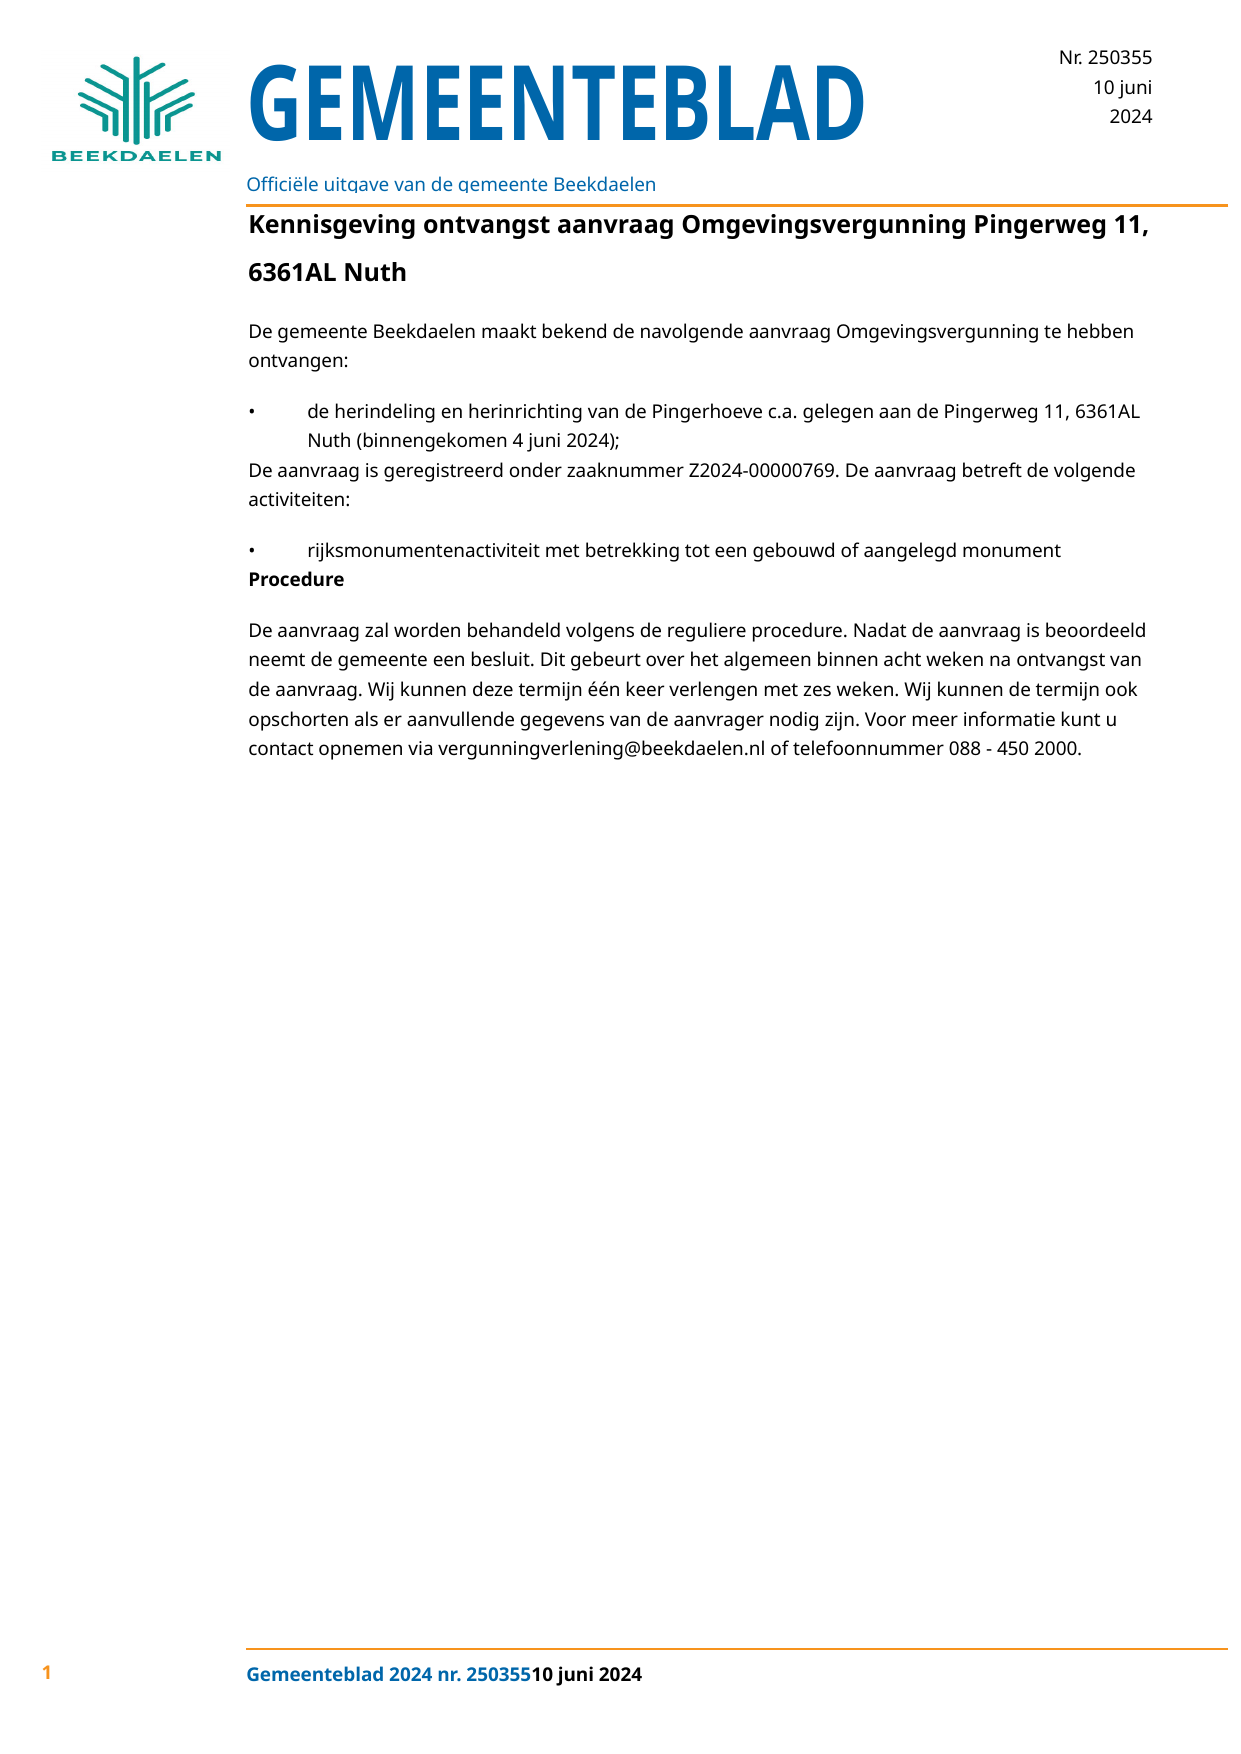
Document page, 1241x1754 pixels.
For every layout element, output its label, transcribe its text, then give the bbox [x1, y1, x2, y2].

text De aanvraag zal worden behandeld volgens de reguliere procedure. Nadat de aanvraag is beoordeeld neemt de gemeente een besluit. Dit gebeurt over het algemeen binnen acht weken na ontvangst van de aanvraag. Wij kunnen deze termijn één keer verlengen met zes weken. Wij kunnen de termijn ook opschorten als er aanvullende gegevens van de aanvrager nodig zijn. Voor meer informatie kunt u contact opnemen via vergunningverlening@beekdaelen.nl of telefoonnummer 088 - 450 2000. [248, 617, 1152, 761]
text Kennisgeving ontvangst aanvraag Omgevingsvergunning Pingerweg 11, 6361AL Nuth [248, 207, 1152, 288]
list rijksmonumentenactiviteit met betrekking tot een gebouwd of aangelegd monument [248, 537, 1152, 563]
list de herindeling en herinrichting van de Pingerhoeve c.a. gelegen aan de Pingerweg 11, 6361AL Nuth (binnengekomen 4 juni 2024); [248, 398, 1152, 453]
text De aanvraag is geregistreerd onder zaaknummer Z2024-00000769. De aanvraag betreft de volgende activiteiten: [248, 457, 1152, 512]
text Procedure [248, 567, 1152, 592]
picture [41, 47, 231, 172]
text De gemeente Beekdaelen maakt bekend de navolgende aanvraag Omgevingsvergunning te hebben ontvangen: [248, 318, 1152, 373]
